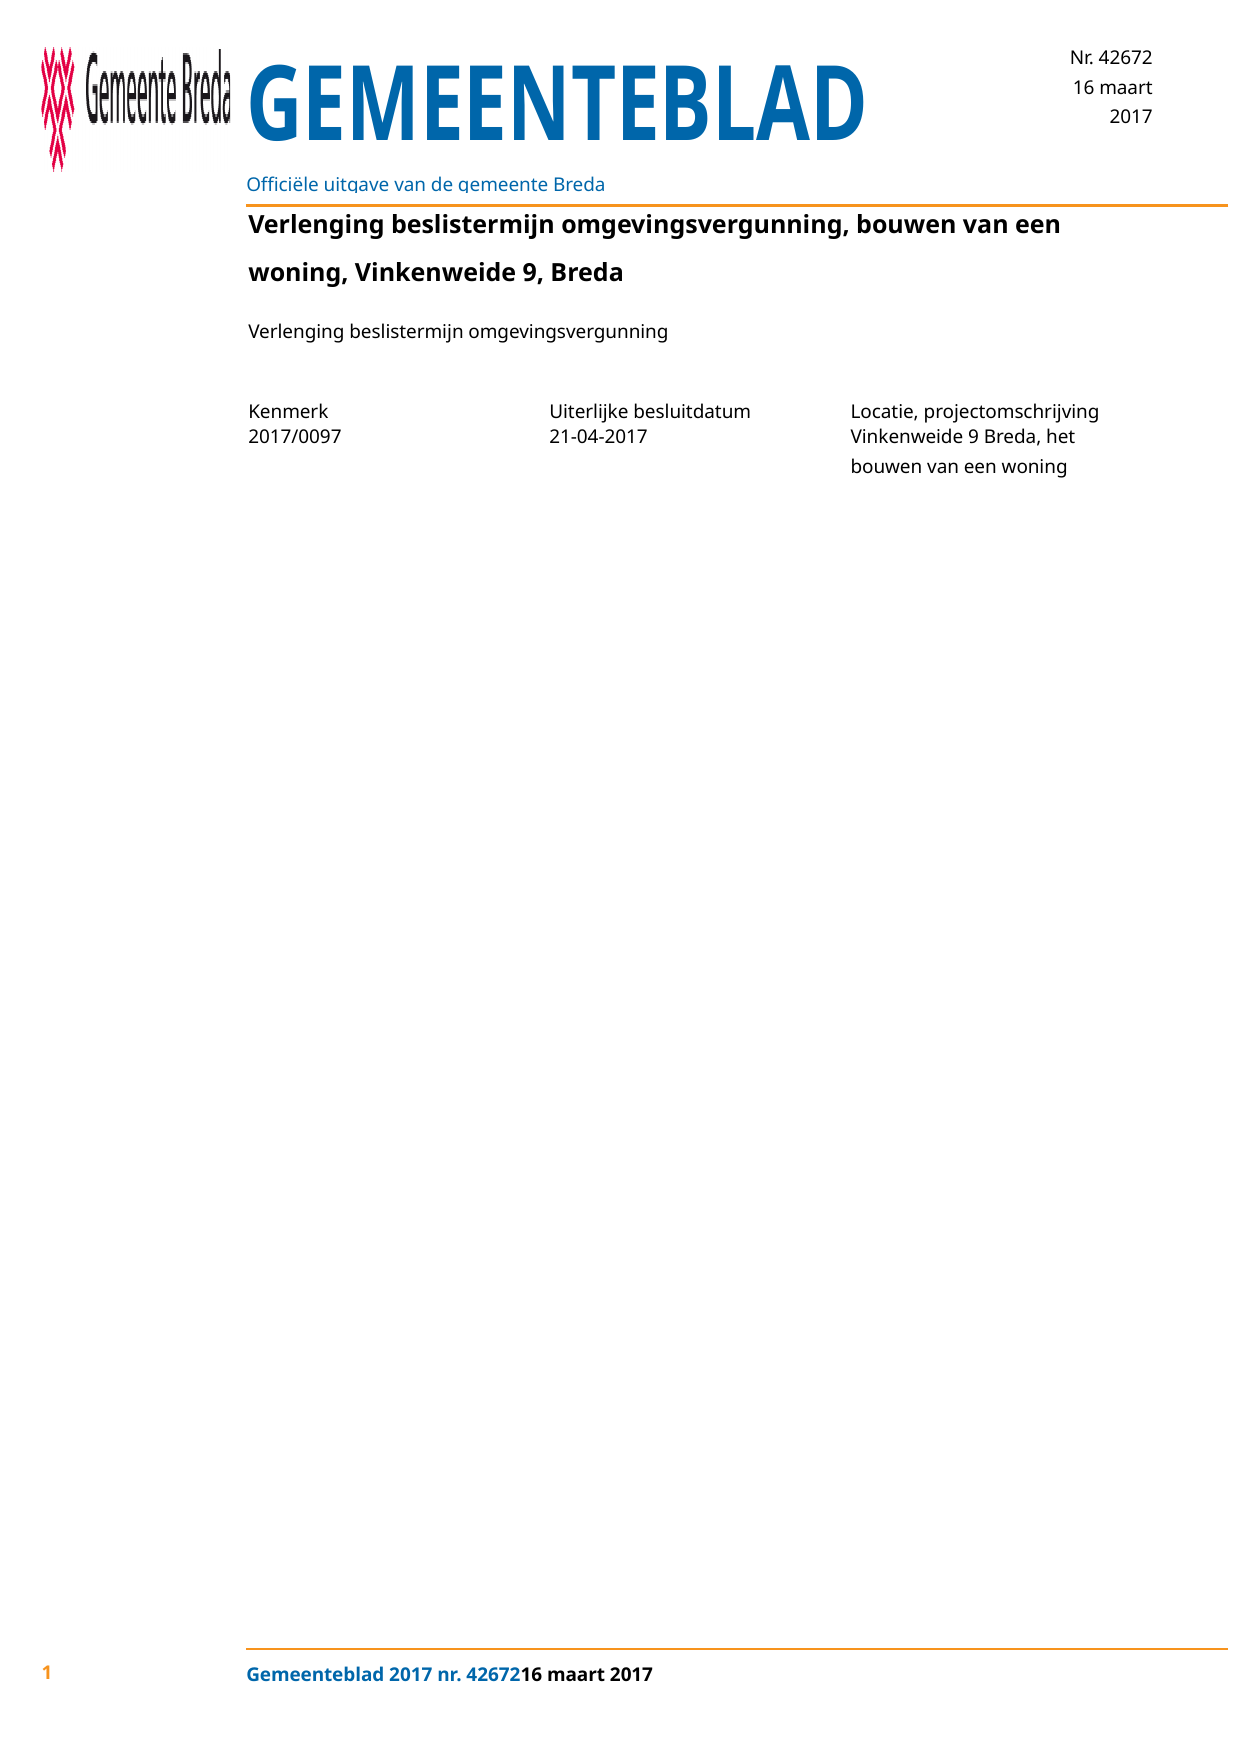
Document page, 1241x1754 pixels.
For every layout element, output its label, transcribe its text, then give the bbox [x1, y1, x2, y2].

text Verlenging beslistermijn omgevingsvergunning, bouwen van een woning, Vinkenweide 9, Breda [248, 207, 1152, 288]
table_header Uiterlijke besluitdatum [549, 398, 850, 424]
picture [41, 47, 231, 172]
table_header Kenmerk [248, 398, 549, 424]
text Verlenging beslistermijn omgevingsvergunning [248, 318, 1152, 344]
table_cell 21-04-2017 [549, 424, 850, 479]
table_cell Vinkenweide 9 Breda, het bouwen van een woning [850, 424, 1152, 479]
table_header Locatie, projectomschrijving [850, 398, 1152, 424]
table_cell 2017/0097 [248, 424, 549, 479]
